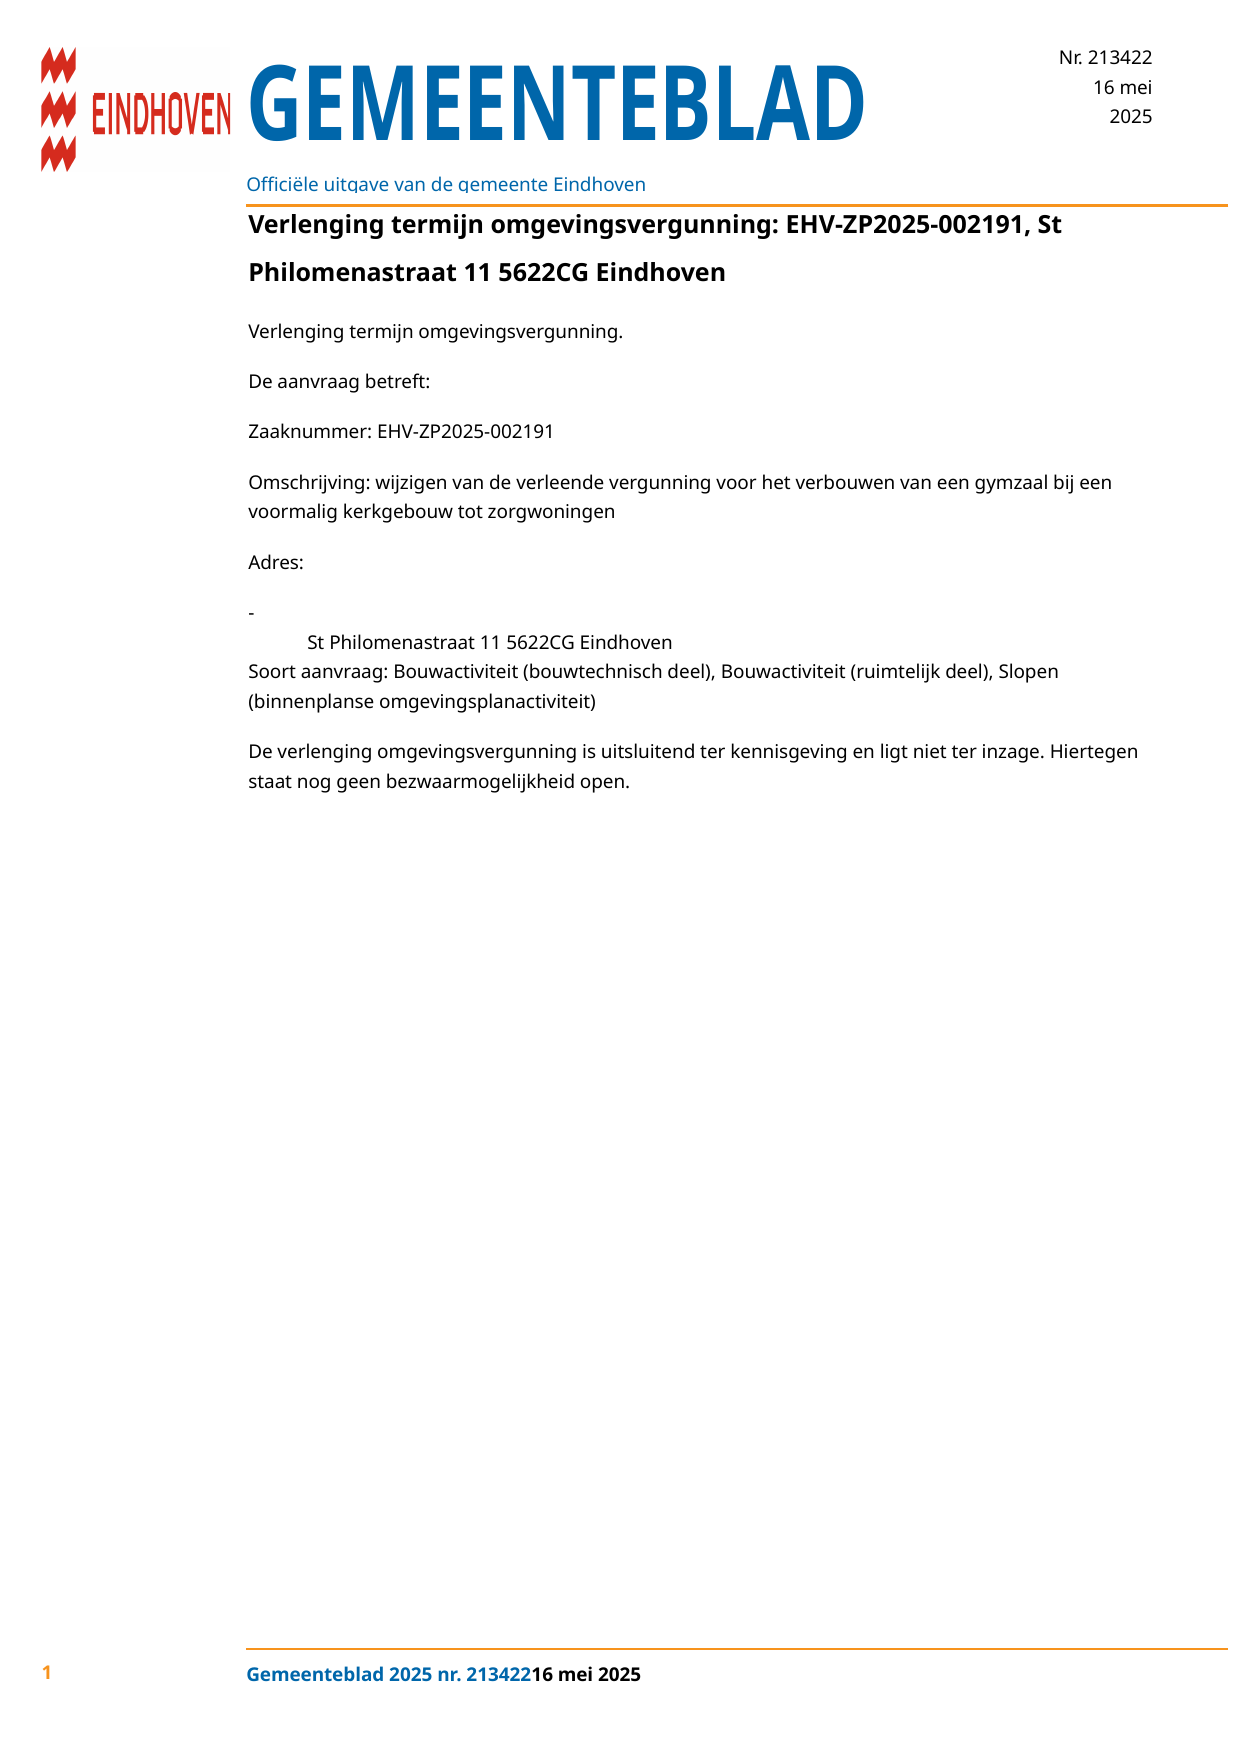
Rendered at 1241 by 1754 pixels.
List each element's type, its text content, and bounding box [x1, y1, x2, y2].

picture [41, 47, 231, 172]
text Omschrijving: wijzigen van de verleende vergunning voor het verbouwen van een gymzaal bij een voormalig kerkgebouw tot zorgwoningen [248, 469, 1152, 524]
text Soort aanvraag: Bouwactiviteit (bouwtechnisch deel), Bouwactiviteit (ruimtelijk deel), Slopen (binnenplanse omgevingsplanactiviteit) [248, 659, 1152, 714]
text Verlenging termijn omgevingsvergunning. [248, 318, 1152, 344]
text Verlenging termijn omgevingsvergunning: EHV-ZP2025-002191, St Philomenastraat 11 5622CG Eindhoven [248, 207, 1152, 288]
text Zaaknummer: EHV-ZP2025-002191 [248, 419, 1152, 444]
text De aanvraag betreft: [248, 368, 1152, 394]
text Adres: [248, 549, 1152, 575]
list St Philomenastraat 11 5622CG Eindhoven [248, 629, 1152, 655]
text De verlenging omgevingsvergunning is uitsluitend ter kennisgeving en ligt niet ter inzage. Hiertegen staat nog geen bezwaarmogelijkheid open. [248, 739, 1152, 794]
